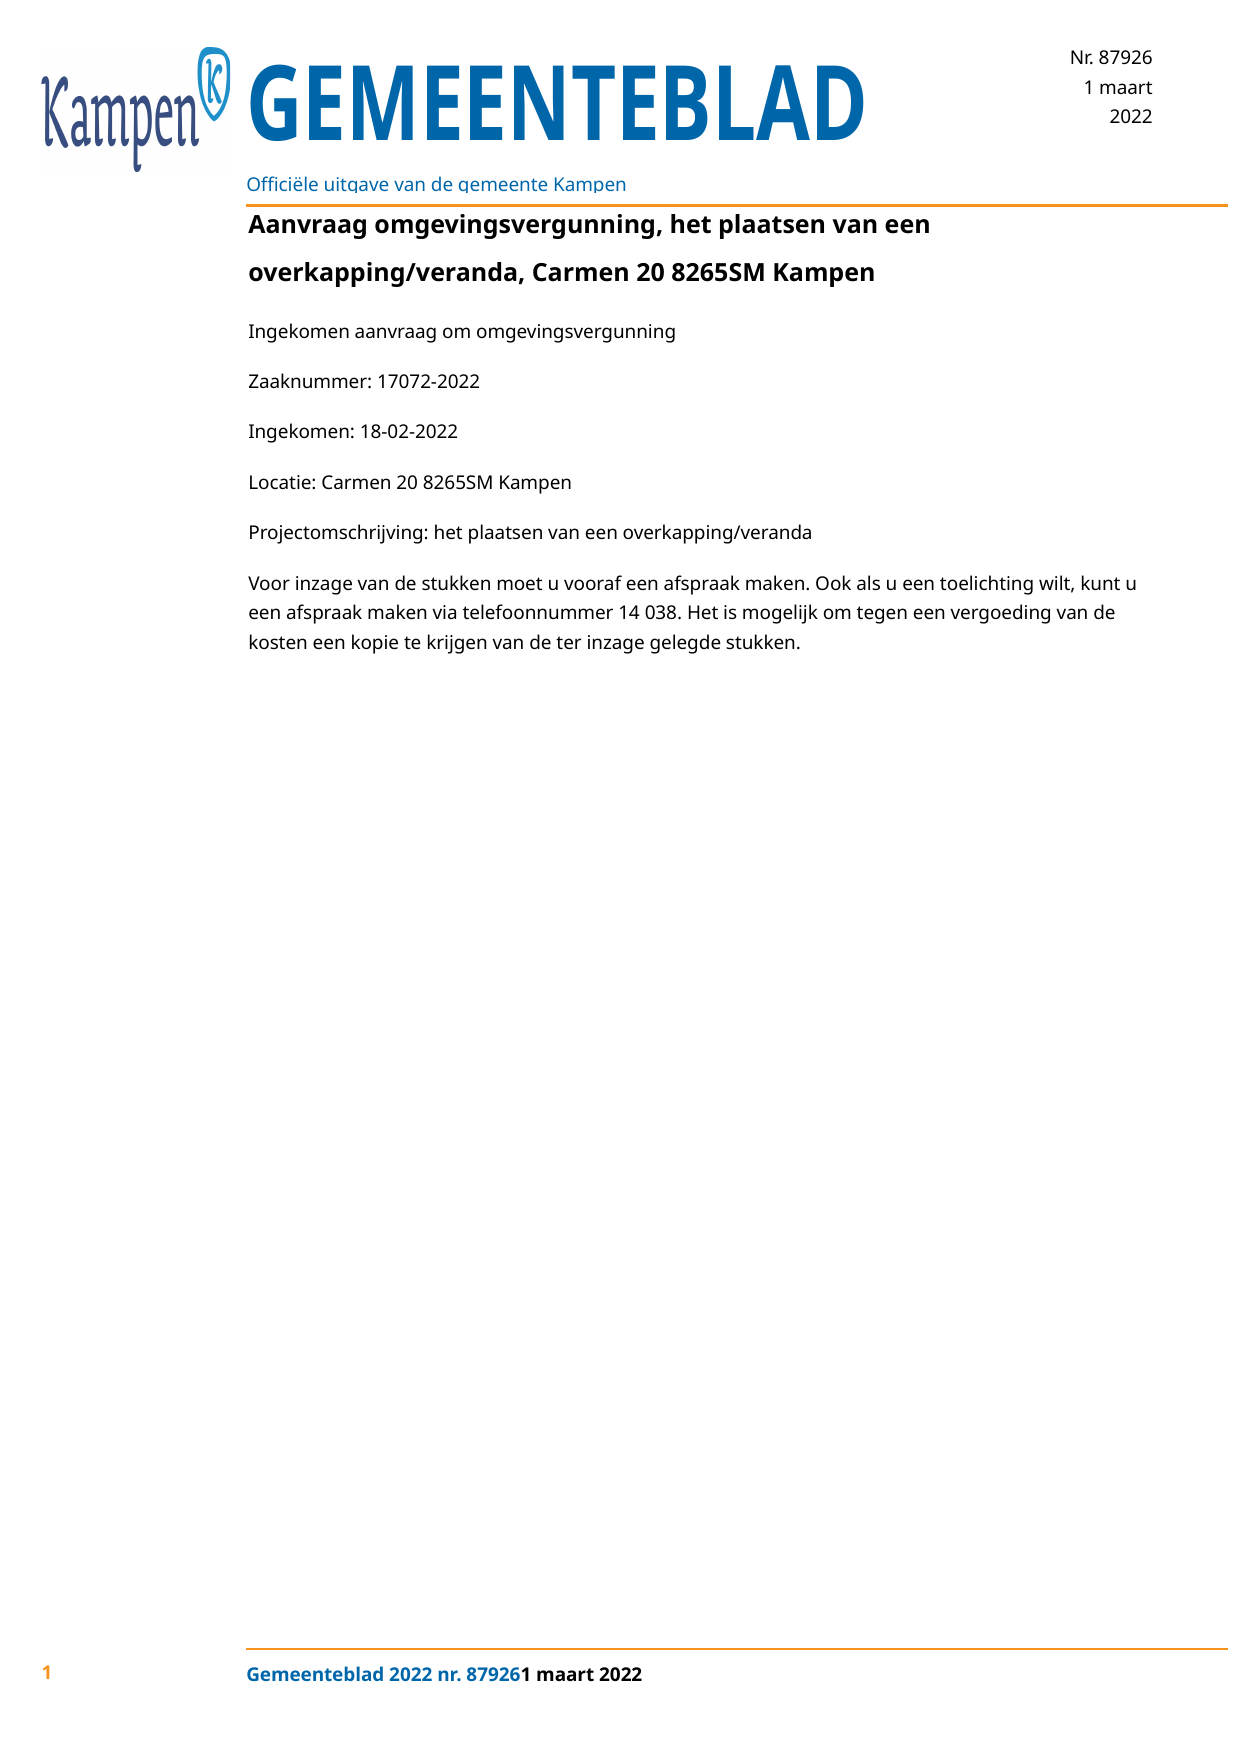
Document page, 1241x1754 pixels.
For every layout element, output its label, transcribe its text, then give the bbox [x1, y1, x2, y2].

text Zaaknummer: 17072-2022 [248, 368, 1152, 394]
text Projectomschrijving: het plaatsen van een overkapping/veranda [248, 519, 1152, 545]
text Aanvraag omgevingsvergunning, het plaatsen van een overkapping/veranda, Carmen 20 8265SM Kampen [248, 207, 1152, 288]
text Locatie: Carmen 20 8265SM Kampen [248, 469, 1152, 495]
text Voor inzage van de stukken moet u vooraf een afspraak maken. Ook als u een toelichting wilt, kunt u een afspraak maken via telefoonnummer 14 038. Het is mogelijk om tegen een vergoeding van de kosten een kopie te krijgen van de ter inzage gelegde stukken. [248, 570, 1152, 655]
text Ingekomen aanvraag om omgevingsvergunning [248, 318, 1152, 344]
picture [41, 47, 231, 172]
text Ingekomen: 18-02-2022 [248, 419, 1152, 444]
